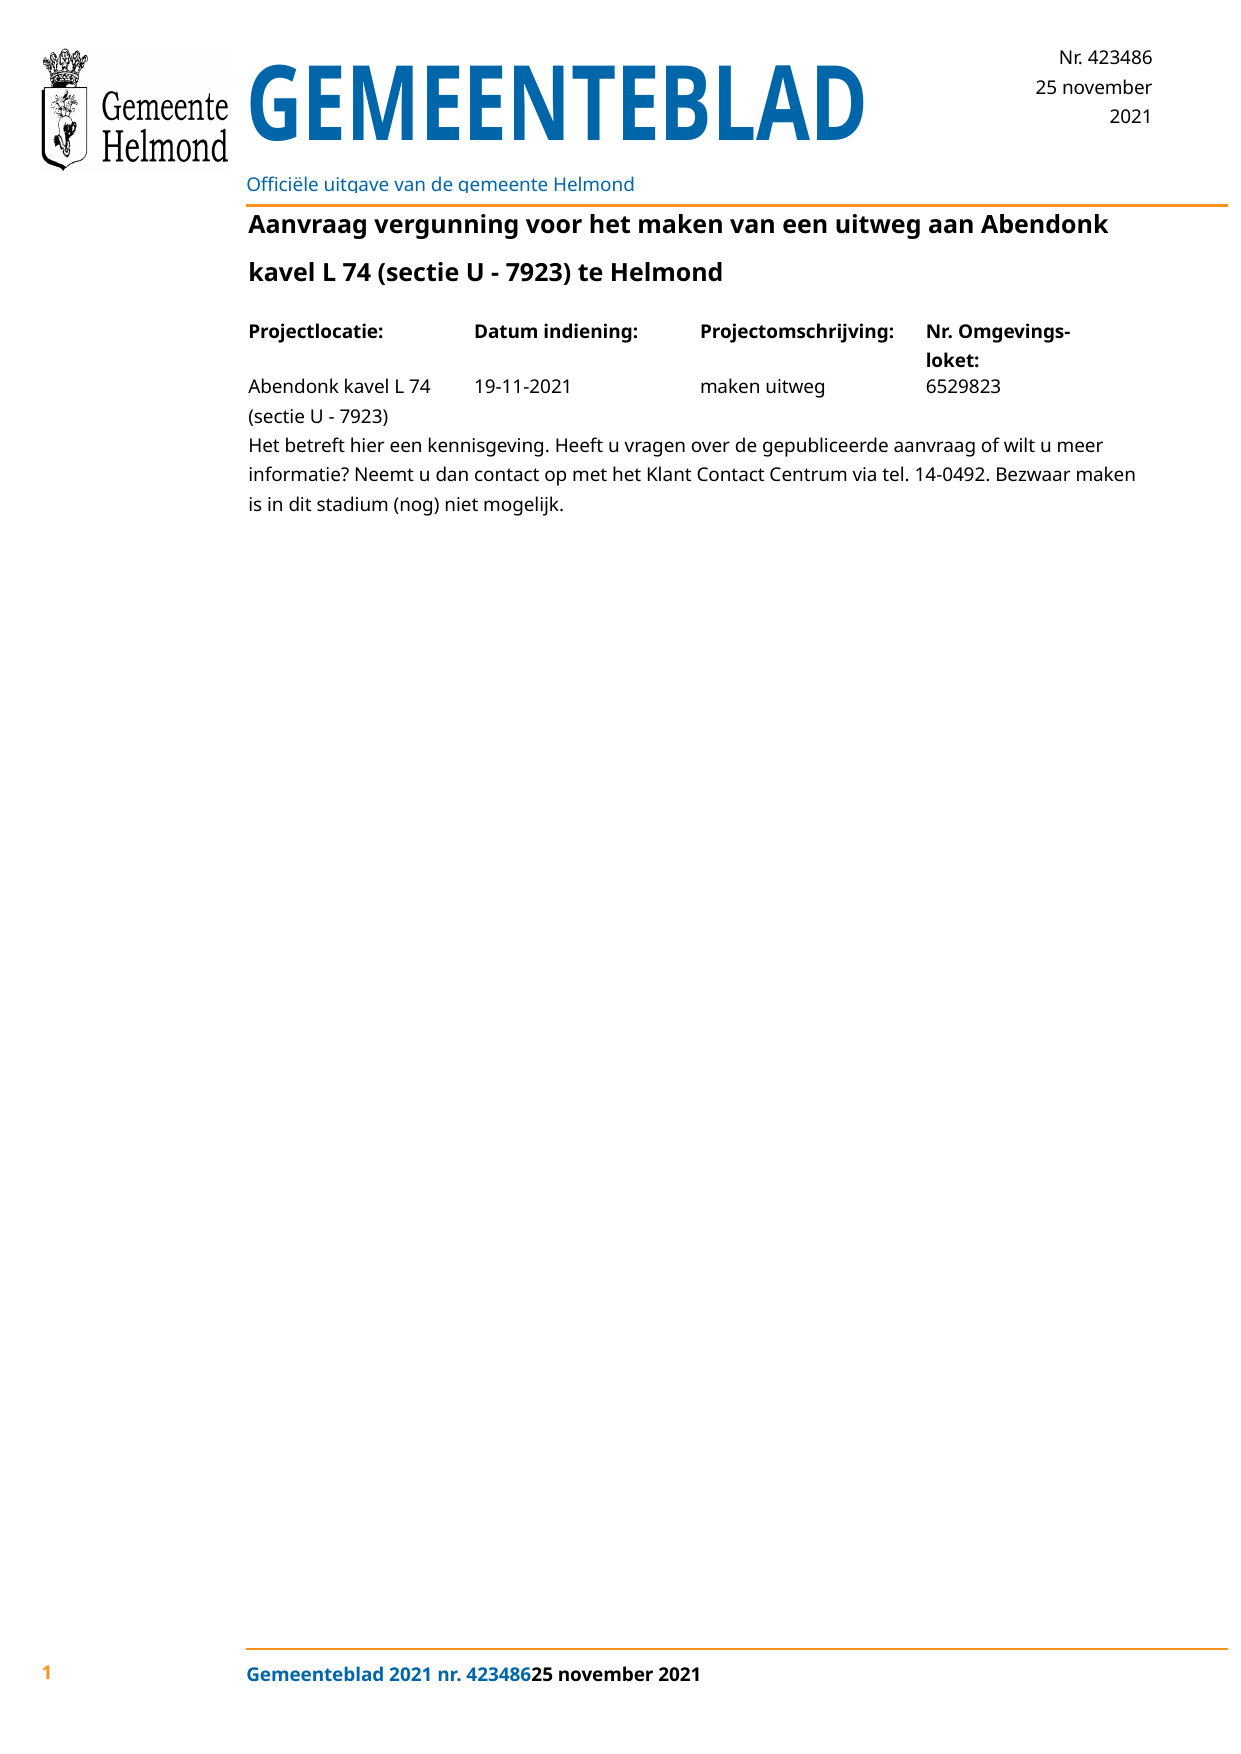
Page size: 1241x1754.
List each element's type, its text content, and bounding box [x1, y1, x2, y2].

table_header Datum indiening: [474, 318, 700, 373]
table_cell 19-11-2021 [474, 373, 700, 429]
table_header Nr. Omgevings- loket: [926, 318, 1152, 373]
text Aanvraag vergunning voor het maken van een uitweg aan Abendonk kavel L 74 (sectie U - 7923) te Helmond [248, 207, 1152, 288]
table_cell 6529823 [926, 373, 1152, 429]
text Het betreft hier een kennisgeving. Heeft u vragen over de gepubliceerde aanvraag of wilt u meer informatie? Neemt u dan contact op met het Klant Contact Centrum via tel. 14-0492. Bezwaar maken is in dit stadium (nog) niet mogelijk. [248, 432, 1152, 517]
table_header Projectomschrijving: [700, 318, 926, 373]
table_cell maken uitweg [700, 373, 926, 429]
picture [41, 47, 231, 172]
table_cell Abendonk kavel L 74 (sectie U - 7923) [248, 373, 474, 429]
table_header Projectlocatie: [248, 318, 474, 373]
